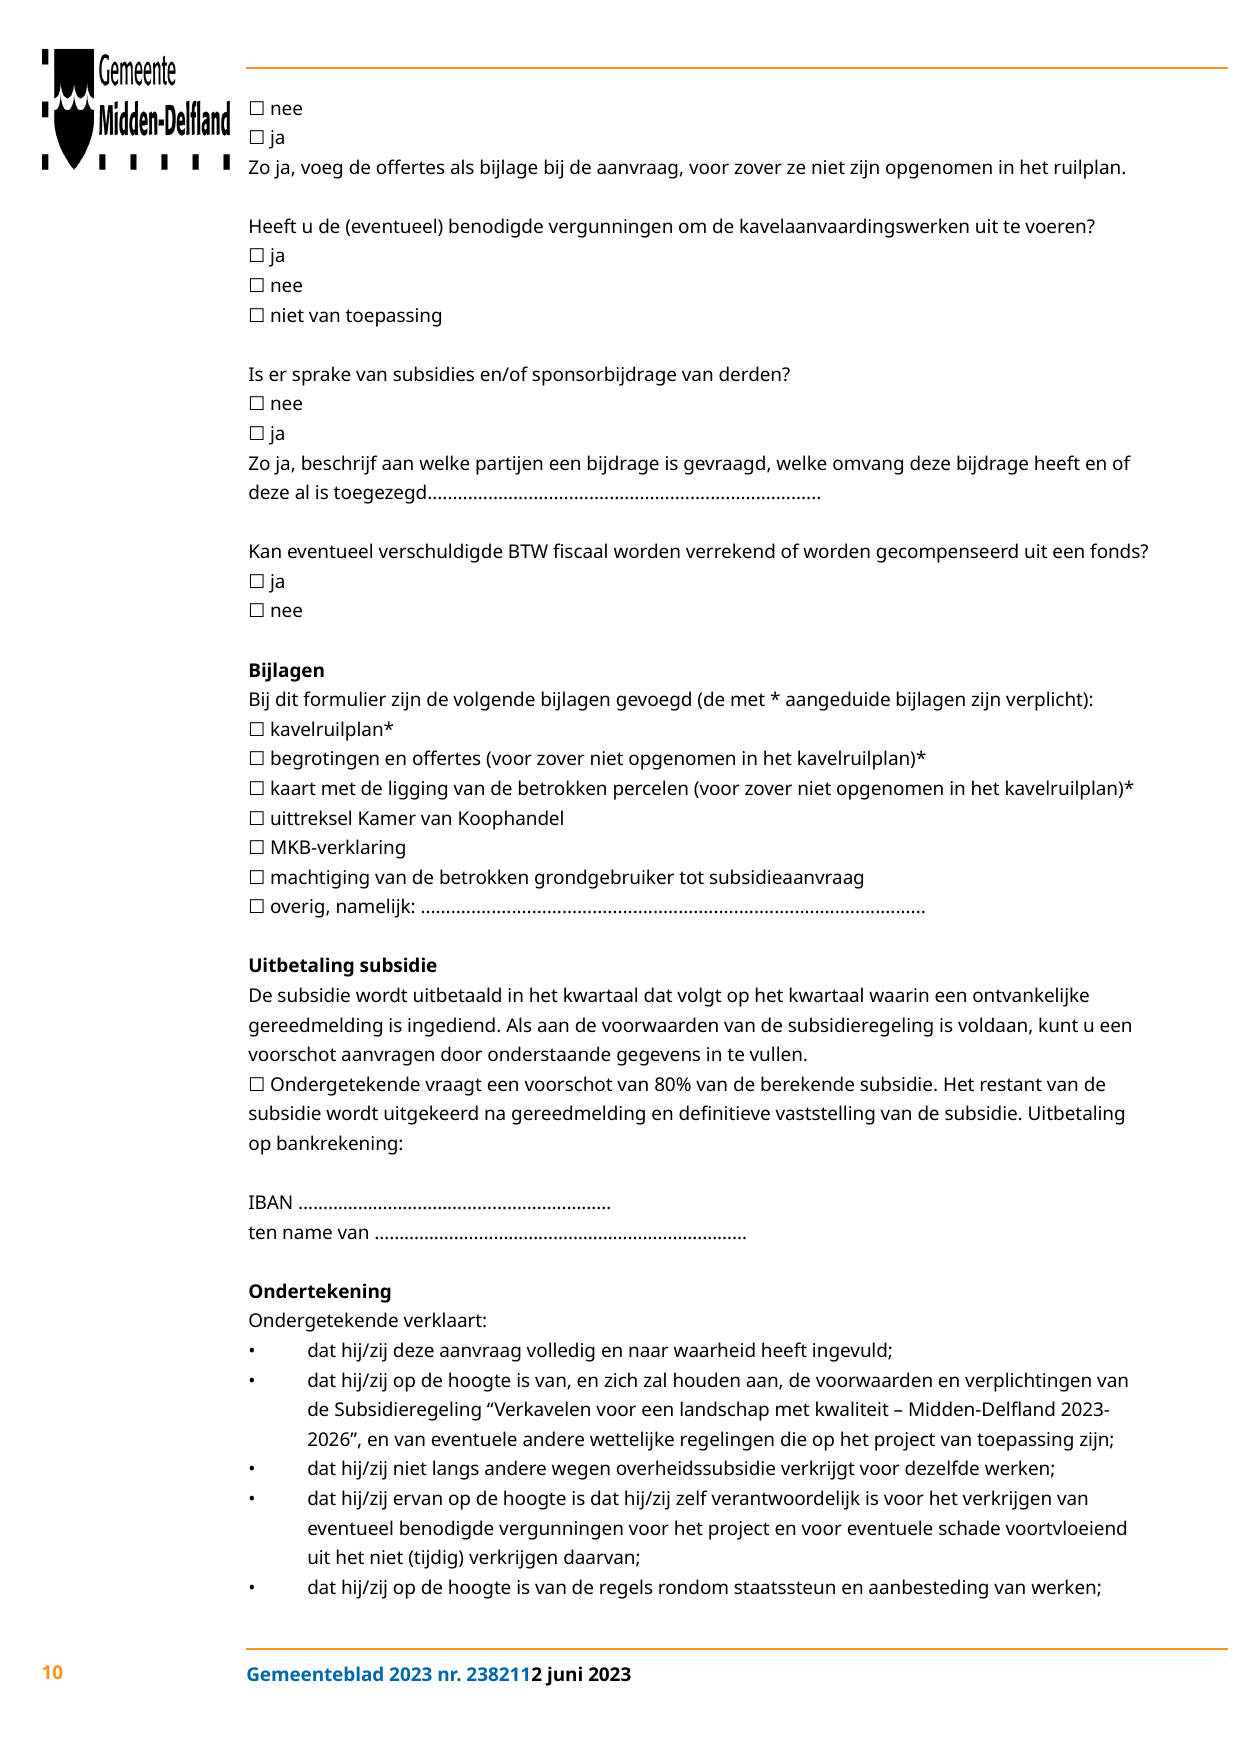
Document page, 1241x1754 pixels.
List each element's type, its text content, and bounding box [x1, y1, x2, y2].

text Zo ja, beschrijf aan welke partijen een bijdrage is gevraagd, welke omvang deze bijdrage heeft en of deze al is toegezegd.............................................................................. [248, 450, 1152, 505]
text ☐ nee [248, 272, 1152, 298]
text De subsidie wordt uitbetaald in het kwartaal dat volgt op het kwartaal waarin een ontvankelijke gereedmelding is ingediend. Als aan de voorwaarden van de subsidieregeling is voldaan, kunt u een voorschot aanvragen door onderstaande gegevens in te vullen. [248, 982, 1152, 1067]
text IBAN ……………………………………………………… [248, 1189, 1152, 1215]
text ☐ uittreksel Kamer van Koophandel [248, 805, 1152, 831]
text ☐ ja [248, 420, 1152, 446]
text Kan eventueel verschuldigde BTW fiscaal worden verrekend of worden gecompenseerd uit een fonds? [248, 538, 1152, 564]
text ☐ ja [248, 568, 1152, 594]
text ☐ ja [248, 243, 1152, 268]
text ☐ Ondergetekende vraagt een voorschot van 80% van de berekende subsidie. Het restant van de subsidie wordt uitgekeerd na gereedmelding en definitieve vaststelling van de subsidie. Uitbetaling op bankrekening: [248, 1071, 1152, 1156]
list dat hij/zij niet langs andere wegen overheidssubsidie verkrijgt voor dezelfde werken; [248, 1456, 1152, 1481]
list dat hij/zij deze aanvraag volledig en naar waarheid heeft ingevuld; [248, 1337, 1152, 1363]
picture [41, 47, 231, 172]
text ☐ begrotingen en offertes (voor zover niet opgenomen in het kavelruilplan)* [248, 746, 1152, 771]
text ☐ nee [248, 95, 1152, 121]
text Bij dit formulier zijn de volgende bijlagen gevoegd (de met * aangeduide bijlagen zijn verplicht): [248, 686, 1152, 712]
text Zo ja, voeg de offertes als bijlage bij de aanvraag, voor zover ze niet zijn opgenomen in het ruilplan. [248, 154, 1152, 180]
list dat hij/zij op de hoogte is van de regels rondom staatssteun en aanbesteding van werken; [248, 1574, 1152, 1600]
list dat hij/zij op de hoogte is van, en zich zal houden aan, de voorwaarden en verplichtingen van de Subsidieregeling “Verkavelen voor een landschap met kwaliteit – Midden-Delfland 2023-2026”, en van eventuele andere wettelijke regelingen die op het project van toepassing zijn; [248, 1367, 1152, 1452]
text ☐ machtiging van de betrokken grondgebruiker tot subsidieaanvraag [248, 864, 1152, 890]
text ☐ nee [248, 391, 1152, 416]
text ☐ kavelruilplan* [248, 716, 1152, 742]
list dat hij/zij ervan op de hoogte is dat hij/zij zelf verantwoordelijk is voor het verkrijgen van eventueel benodigde vergunningen voor het project en voor eventuele schade voortvloeiend uit het niet (tijdig) verkrijgen daarvan; [248, 1485, 1152, 1570]
text ☐ nee [248, 598, 1152, 623]
text Ondertekening [248, 1278, 1152, 1304]
text Is er sprake van subsidies en/of sponsorbijdrage van derden? [248, 361, 1152, 387]
text Bijlagen [248, 657, 1152, 683]
text Uitbetaling subsidie [248, 953, 1152, 978]
text Heeft u de (eventueel) benodigde vergunningen om de kavelaanvaardingswerken uit te voeren? [248, 213, 1152, 239]
text Ondergetekende verklaart: [248, 1308, 1152, 1333]
text ☐ kaart met de ligging van de betrokken percelen (voor zover niet opgenomen in het kavelruilplan)* [248, 775, 1152, 801]
text ☐ ja [248, 124, 1152, 150]
text ☐ overig, namelijk: .................................................................................................... [248, 893, 1152, 919]
text ☐ niet van toepassing [248, 302, 1152, 328]
text ten name van ………………………………………………………………… [248, 1219, 1152, 1245]
text ☐ MKB-verklaring [248, 834, 1152, 860]
